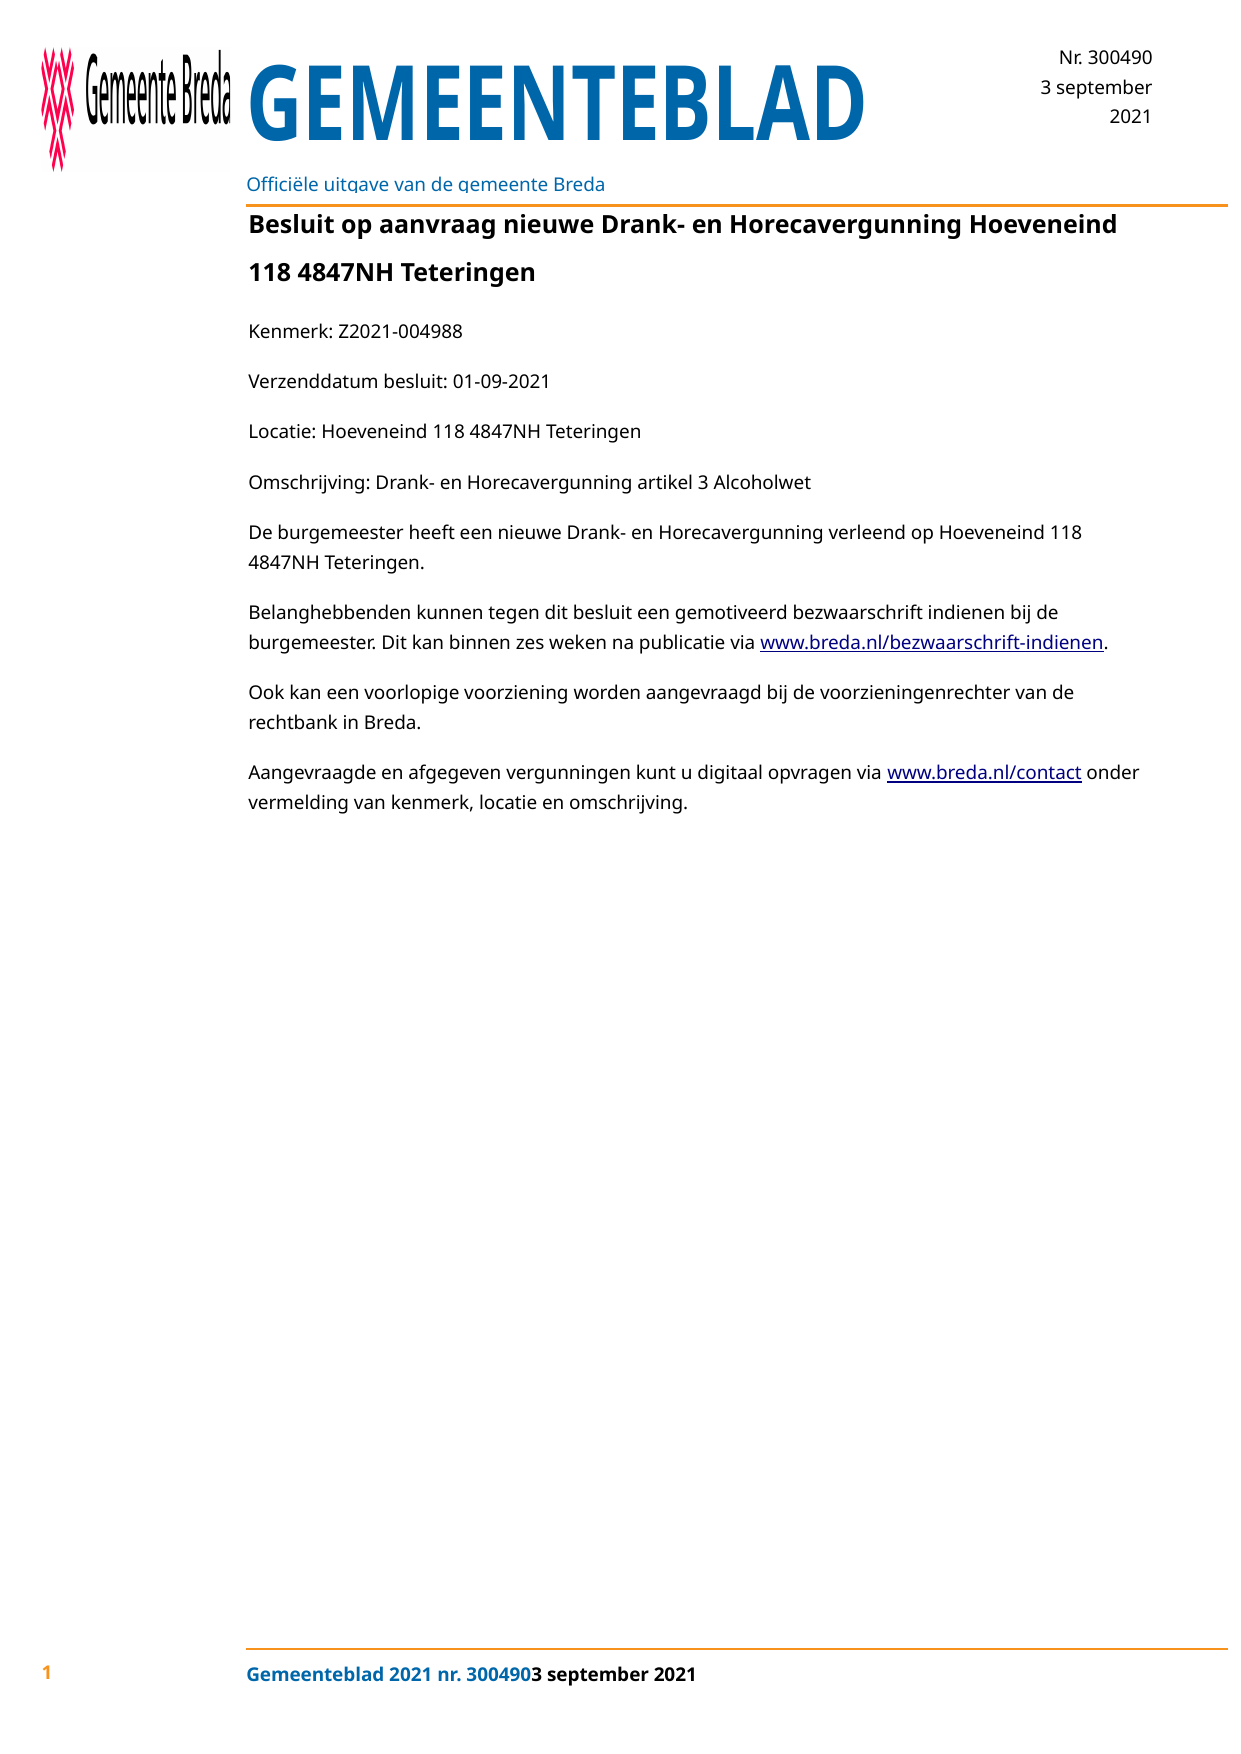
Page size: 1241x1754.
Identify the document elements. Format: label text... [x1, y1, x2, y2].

text Belanghebbenden kunnen tegen dit besluit een gemotiveerd bezwaarschrift indienen bij de burgemeester. Dit kan binnen zes weken na publicatie via www.breda.nl/bezwaarschrift-indienen. [248, 599, 1152, 655]
text Verzenddatum besluit: 01-09-2021 [248, 368, 1152, 394]
text Aangevraagde en afgegeven vergunningen kunt u digitaal opvragen via www.breda.nl/contact onder vermelding van kenmerk, locatie en omschrijving. [248, 759, 1152, 815]
text Besluit op aanvraag nieuwe Drank- en Horecavergunning Hoeveneind 118 4847NH Teteringen [248, 207, 1152, 288]
text Omschrijving: Drank- en Horecavergunning artikel 3 Alcoholwet [248, 469, 1152, 495]
picture [41, 47, 231, 172]
text Locatie: Hoeveneind 118 4847NH Teteringen [248, 419, 1152, 444]
text De burgemeester heeft een nieuwe Drank- en Horecavergunning verleend op Hoeveneind 118 4847NH Teteringen. [248, 519, 1152, 575]
text Ook kan een voorlopige voorziening worden aangevraagd bij de voorzieningenrechter van de rechtbank in Breda. [248, 679, 1152, 735]
text Kenmerk: Z2021-004988 [248, 318, 1152, 344]
